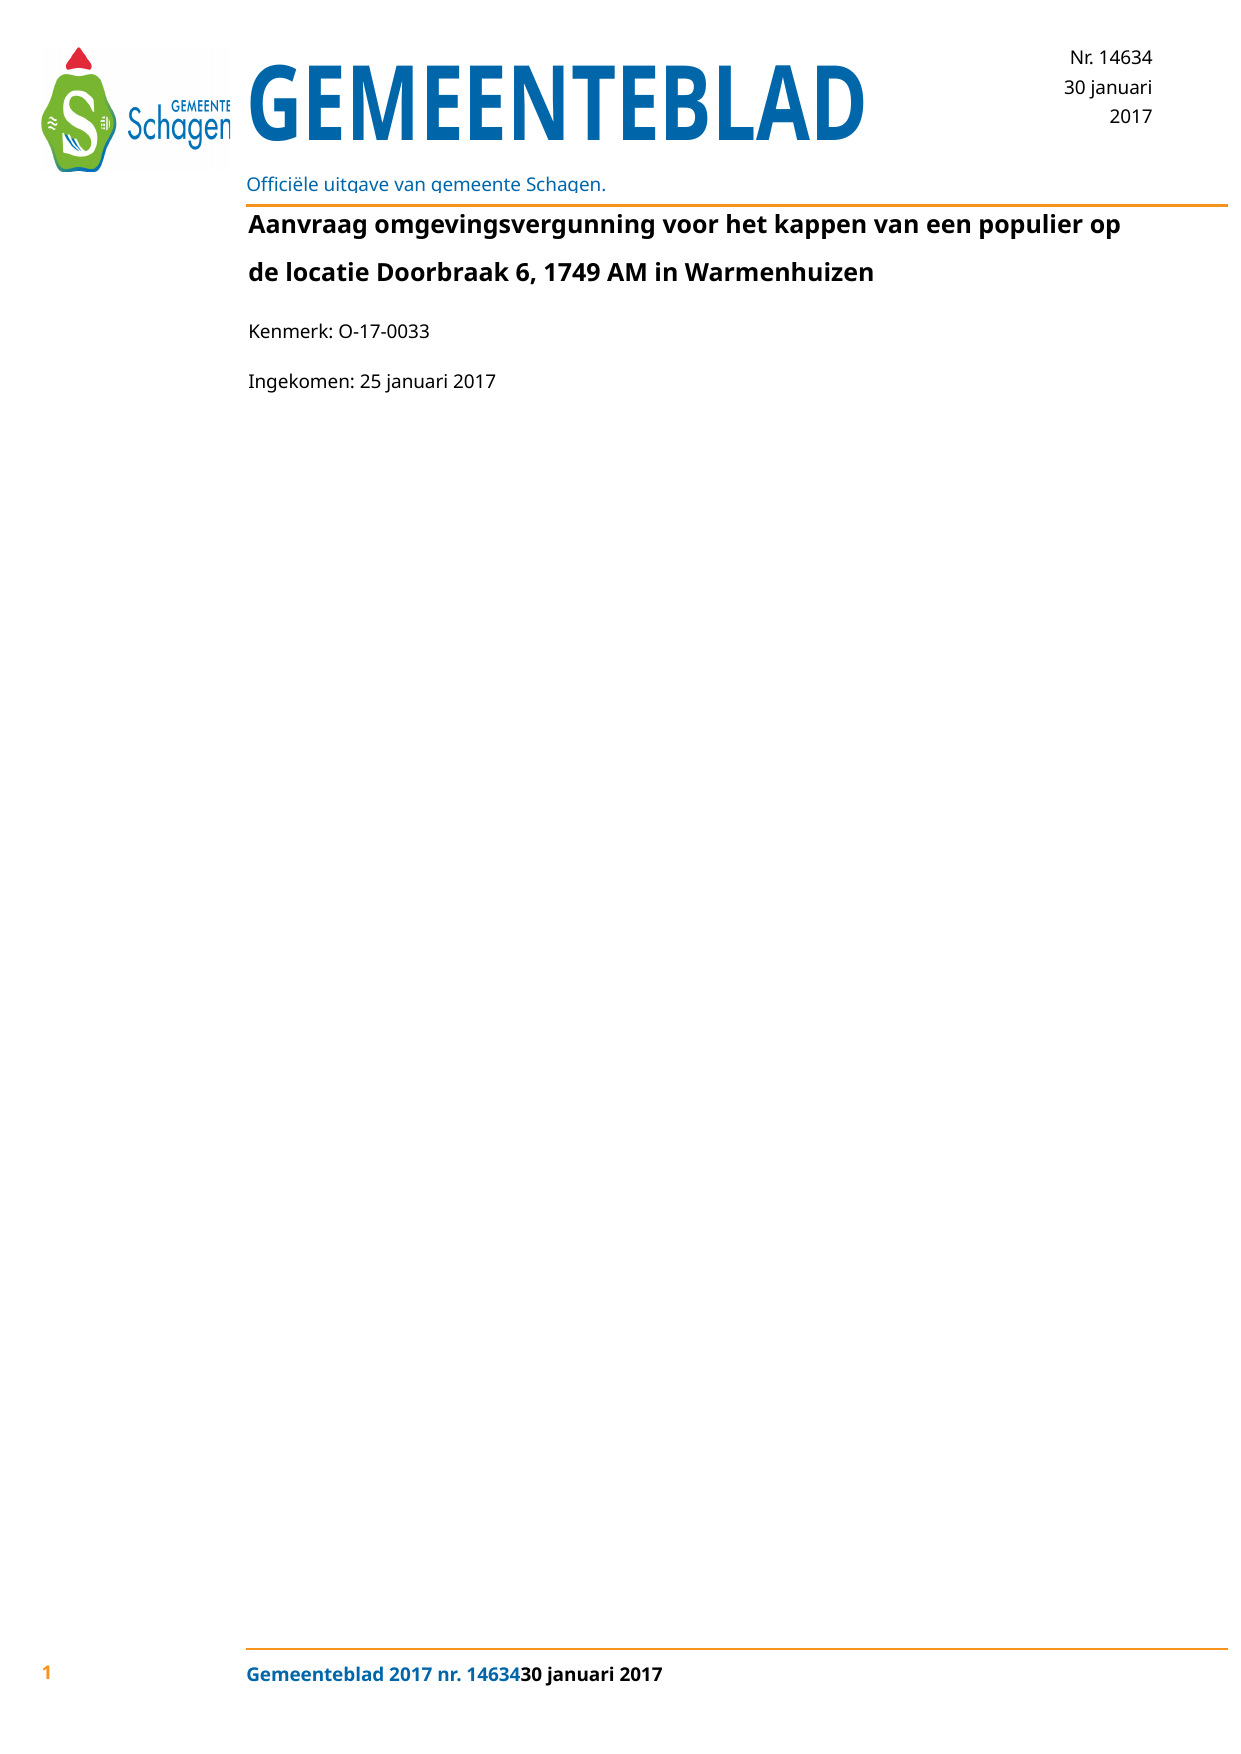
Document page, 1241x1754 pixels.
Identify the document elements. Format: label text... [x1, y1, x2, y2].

text Kenmerk: O-17-0033 [248, 318, 1152, 344]
text Ingekomen: 25 januari 2017 [248, 368, 1152, 394]
text Aanvraag omgevingsvergunning voor het kappen van een populier op de locatie Doorbraak 6, 1749 AM in Warmenhuizen [248, 207, 1152, 288]
picture [41, 47, 231, 172]
